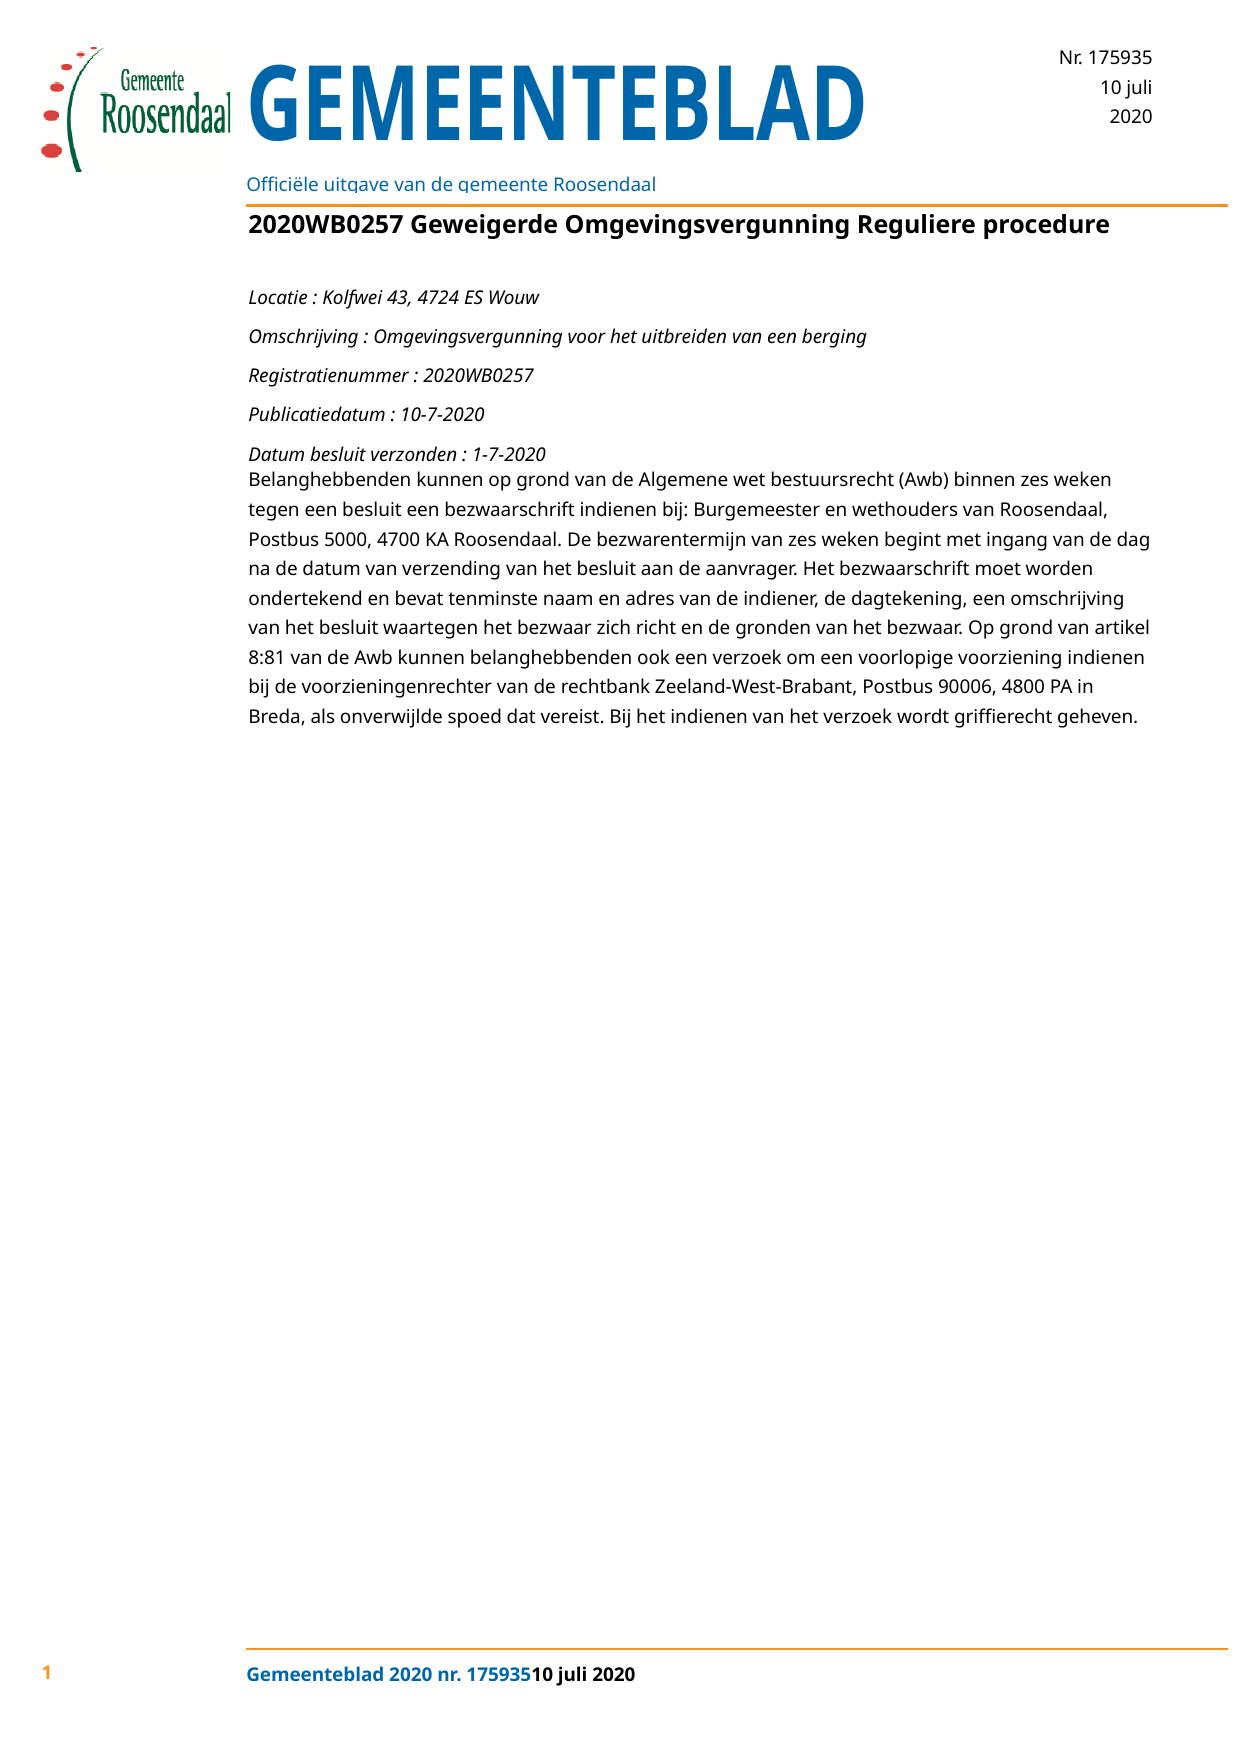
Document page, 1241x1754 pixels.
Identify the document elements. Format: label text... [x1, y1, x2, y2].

text Publicatiedatum : 10-7-2020 [248, 402, 1152, 427]
text Locatie : Kolfwei 43, 4724 ES Wouw [248, 284, 1152, 309]
picture [41, 47, 231, 172]
text 2020WB0257 Geweigerde Omgevingsvergunning Reguliere procedure [248, 207, 1152, 241]
text Datum besluit verzonden : 1-7-2020 [248, 441, 1152, 467]
text Belanghebbenden kunnen op grond van de Algemene wet bestuursrecht (Awb) binnen zes weken tegen een besluit een bezwaarschrift indienen bij: Burgemeester en wethouders van Roosendaal, Postbus 5000, 4700 KA Roosendaal. De bezwarentermijn van zes weken begint met ingang van de dag na de datum van verzending van het besluit aan de aanvrager. Het bezwaarschrift moet worden ondertekend en bevat tenminste naam en adres van de indiener, de dagtekening, een omschrijving van het besluit waartegen het bezwaar zich richt en de gronden van het bezwaar. Op grond van artikel 8:81 van de Awb kunnen belanghebbenden ook een verzoek om een voorlopige voorziening indienen bij de voorzieningenrechter van de rechtbank Zeeland-West-Brabant, Postbus 90006, 4800 PA in Breda, als onverwijlde spoed dat vereist. Bij het indienen van het verzoek wordt griffierecht geheven. [248, 467, 1152, 729]
text Registratienummer : 2020WB0257 [248, 362, 1152, 388]
text Omschrijving : Omgevingsvergunning voor het uitbreiden van een berging [248, 323, 1152, 349]
